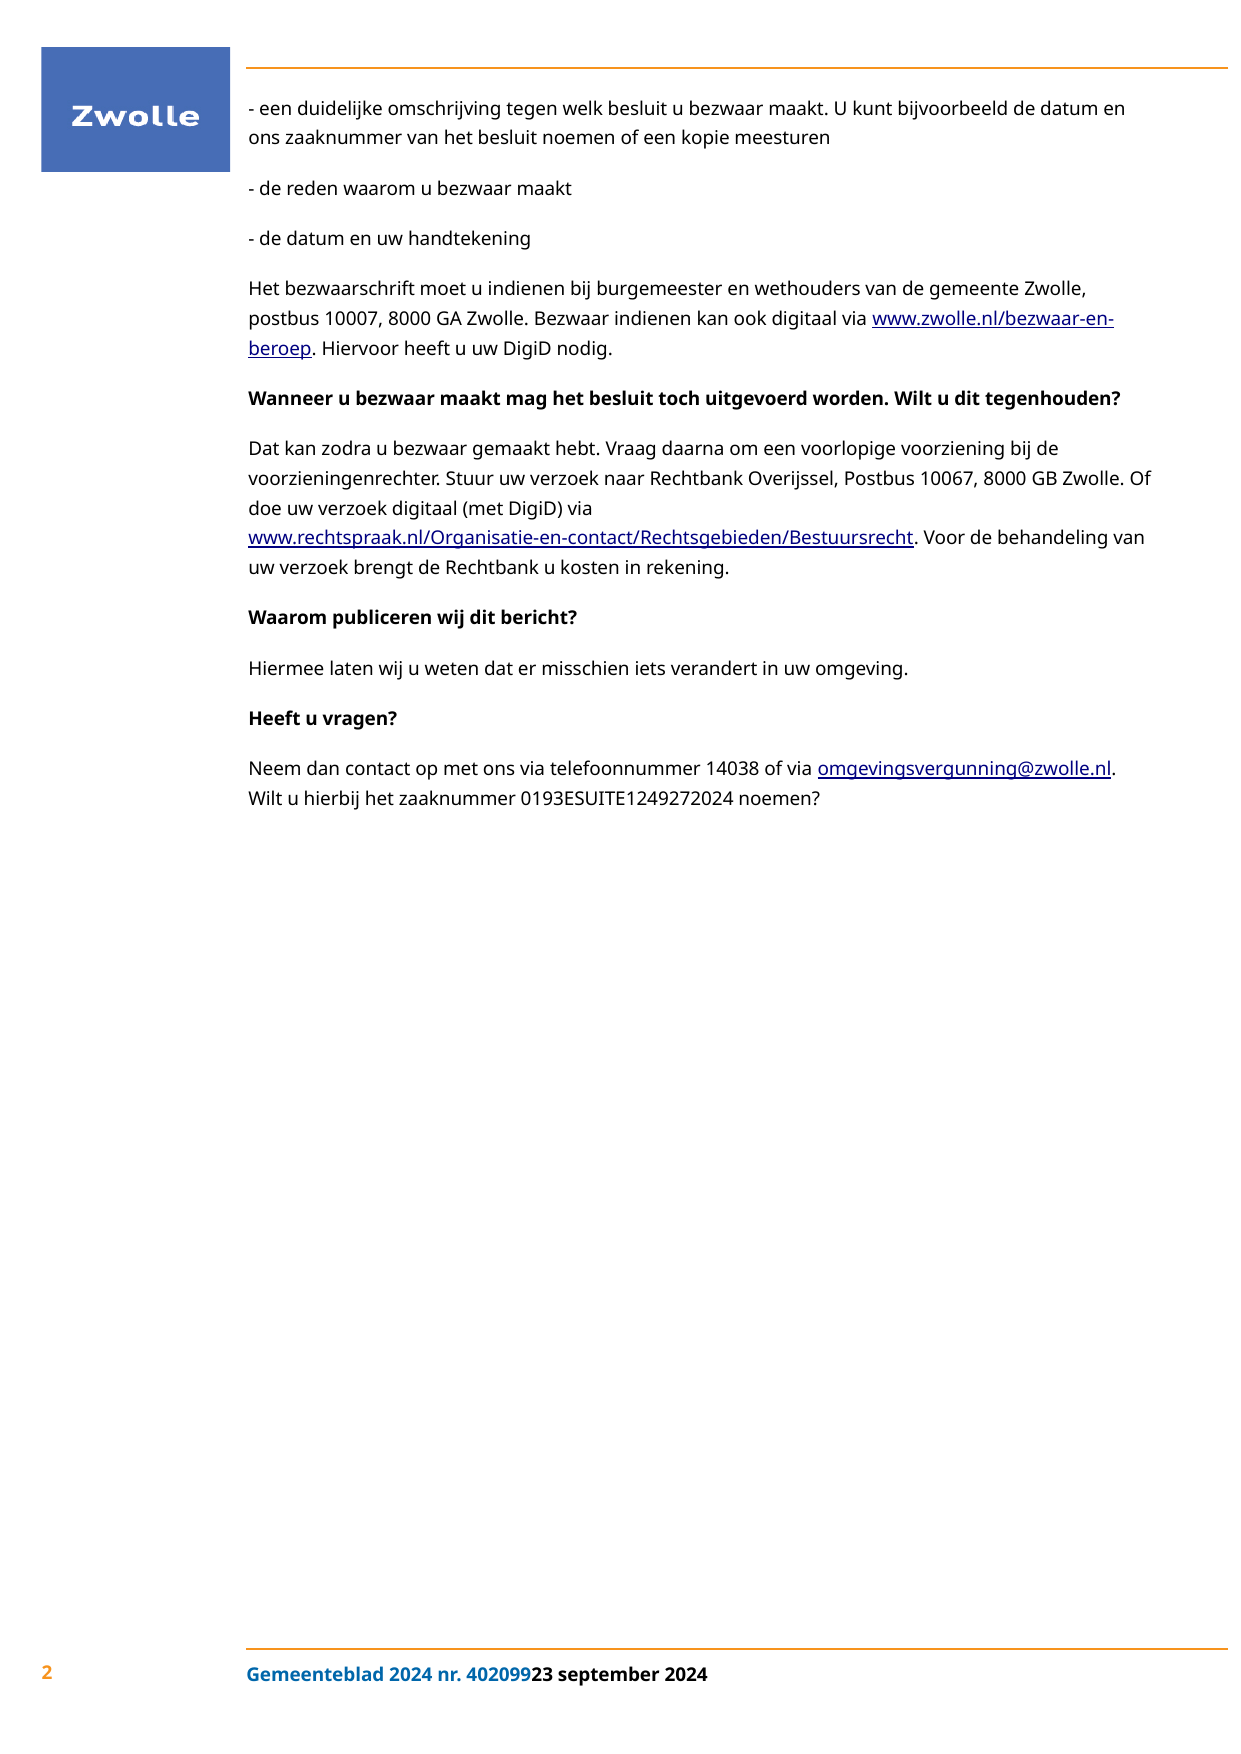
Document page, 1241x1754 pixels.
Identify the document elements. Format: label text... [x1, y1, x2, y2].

text Het bezwaarschrift moet u indienen bij burgemeester en wethouders van de gemeente Zwolle, postbus 10007, 8000 GA Zwolle. Bezwaar indienen kan ook digitaal via www.zwolle.nl/bezwaar-en-beroep. Hiervoor heeft u uw DigiD nodig. [248, 276, 1152, 361]
text - een duidelijke omschrijving tegen welk besluit u bezwaar maakt. U kunt bijvoorbeeld de datum en ons zaaknummer van het besluit noemen of een kopie meesturen [248, 95, 1152, 150]
text Hiermee laten wij u weten dat er misschien iets verandert in uw omgeving. [248, 655, 1152, 681]
text Neem dan contact op met ons via telefoonnummer 14038 of via omgevingsvergunning@zwolle.nl. Wilt u hierbij het zaaknummer 0193ESUITE1249272024 noemen? [248, 756, 1152, 811]
text Heeft u vragen? [248, 705, 1152, 731]
text Wanneer u bezwaar maakt mag het besluit toch uitgevoerd worden. Wilt u dit tegenhouden? [248, 385, 1152, 411]
text - de datum en uw handtekening [248, 225, 1152, 251]
text Waarom publiceren wij dit bericht? [248, 604, 1152, 630]
text Dat kan zodra u bezwaar gemaakt hebt. Vraag daarna om een voorlopige voorziening bij de voorzieningenrechter. Stuur uw verzoek naar Rechtbank Overijssel, Postbus 10067, 8000 GB Zwolle. Of doe uw verzoek digitaal (met DigiD) via www.rechtspraak.nl/Organisatie-en-contact/Rechtsgebieden/Bestuursrecht. Voor de behandeling van uw verzoek brengt de Rechtbank u kosten in rekening. [248, 436, 1152, 580]
text - de reden waarom u bezwaar maakt [248, 175, 1152, 201]
picture [41, 47, 231, 172]
